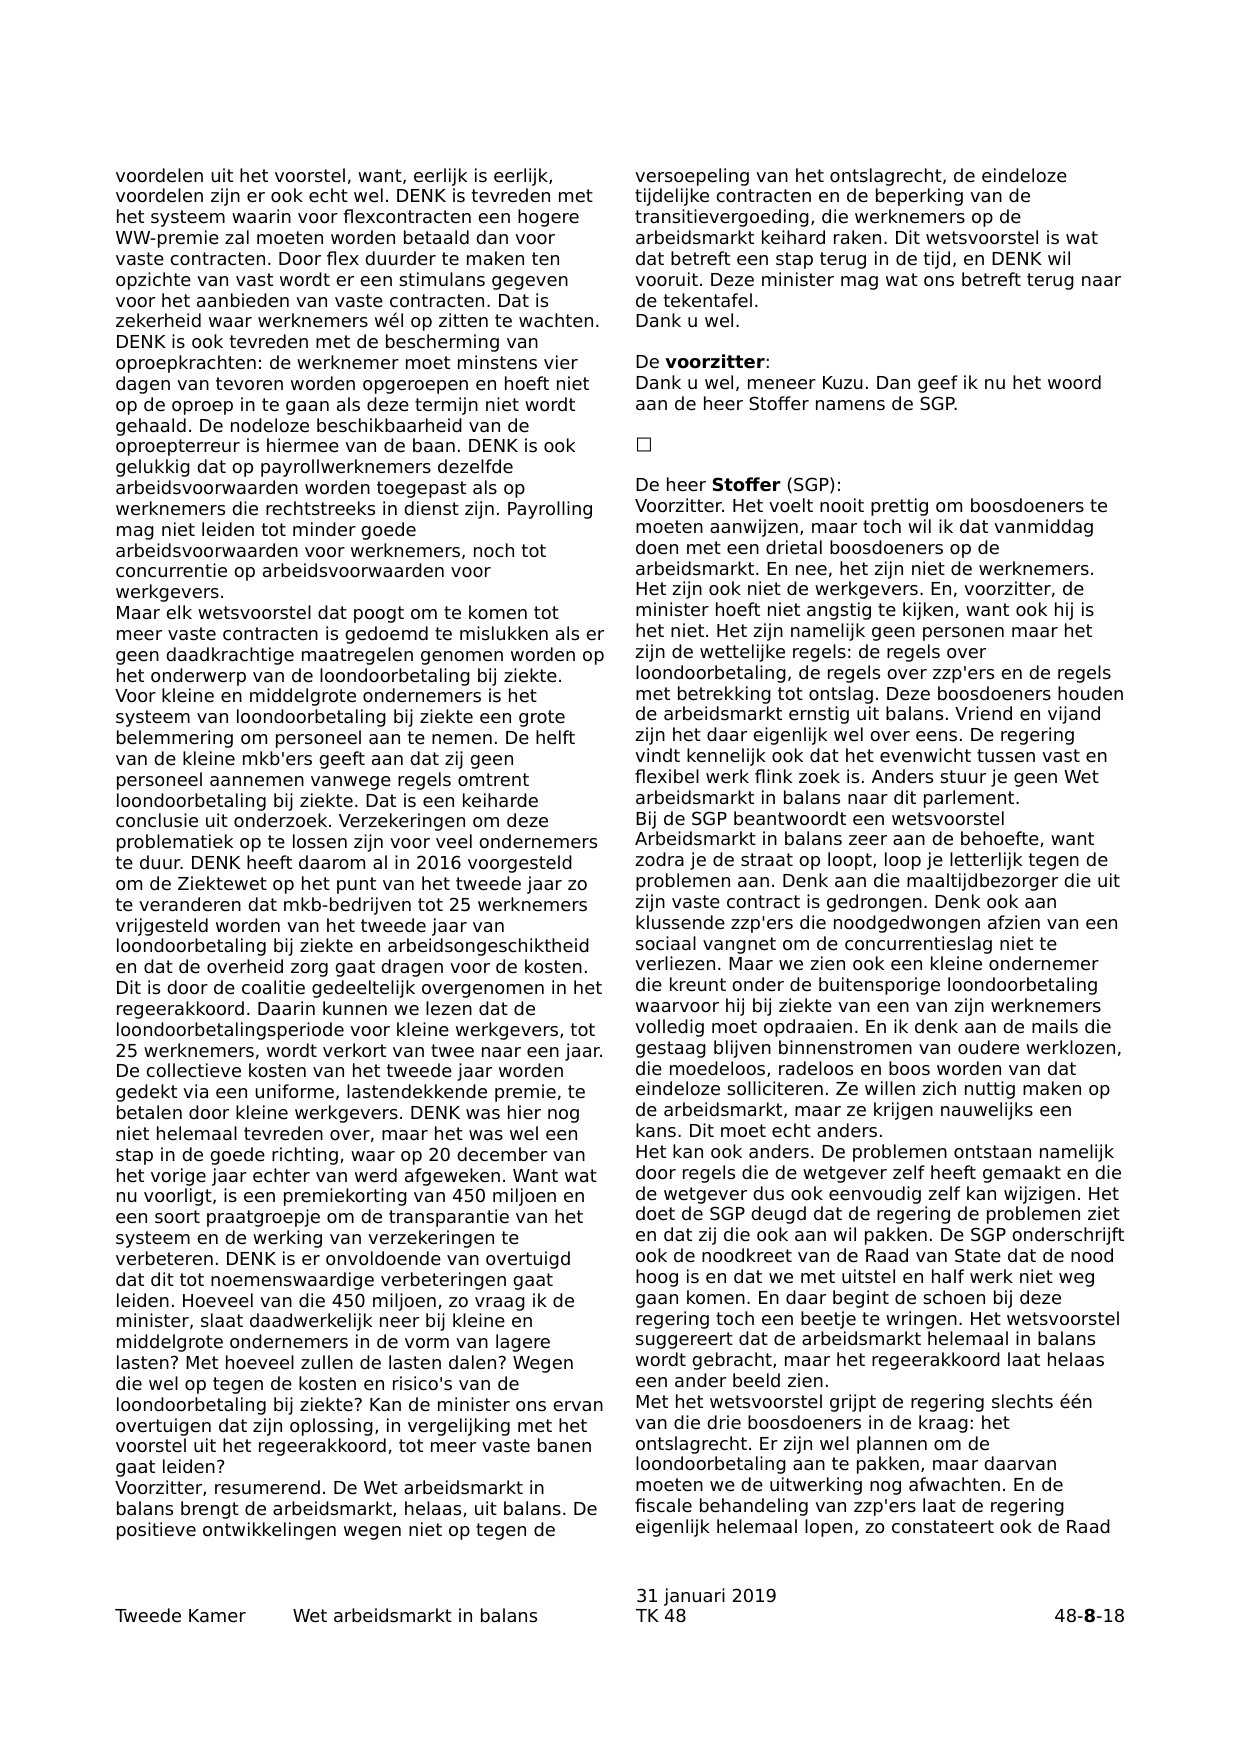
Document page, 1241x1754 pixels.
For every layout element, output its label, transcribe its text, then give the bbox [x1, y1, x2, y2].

text Dank u wel, meneer Kuzu. Dan geef ik nu het woord aan de heer Stoffer namens de SGP. [635, 373, 1125, 414]
text Voorzitter, resumerend. De Wet arbeidsmarkt in balans brengt de arbeidsmarkt, helaas, uit balans. De positieve ontwikkelingen wegen niet op tegen de [115, 1478, 605, 1540]
text Bij de SGP beantwoordt een wetsvoorstel Arbeidsmarkt in balans zeer aan de behoefte, want zodra je de straat op loopt, loop je letterlijk tegen de problemen aan. Denk aan die maaltijdbezorger die uit zijn vaste contract is gedrongen. Denk ook aan klussende zzp'ers die noodgedwongen afzien van een sociaal vangnet om de concurrentieslag niet te verliezen. Maar we zien ook een kleine ondernemer die kreunt onder de buitensporige loondoorbetaling waarvoor hij bij ziekte van een van zijn werknemers volledig moet opdraaien. En ik denk aan de mails die gestaag blijven binnenstromen van oudere werklozen, die moedeloos, radeloos en boos worden van dat eindeloze solliciteren. Ze willen zich nuttig maken op de arbeidsmarkt, maar ze krijgen nauwelijks een kans. Dit moet echt anders. [635, 808, 1125, 1142]
text Het kan ook anders. De problemen ontstaan namelijk door regels die de wetgever zelf heeft gemaakt en die de wetgever dus ook eenvoudig zelf kan wijzigen. Het doet de SGP deugd dat de regering de problemen ziet en dat zij die ook aan wil pakken. De SGP onderschrijft ook de noodkreet van de Raad van State dat de nood hoog is en dat we met uitstel en half werk niet weg gaan komen. En daar begint de schoen bij deze regering toch een beetje te wringen. Het wetsvoorstel suggereert dat de arbeidsmarkt helemaal in balans wordt gebracht, maar het regeerakkoord laat helaas een ander beeld zien. [635, 1142, 1125, 1392]
text De voorzitter: [635, 352, 1125, 373]
text De heer Stoffer (SGP): [635, 475, 1125, 496]
text versoepeling van het ontslagrecht, de eindeloze tijdelijke contracten en de beperking van de transitievergoeding, die werknemers op de arbeidsmarkt keihard raken. Dit wetsvoorstel is wat dat betreft een stap terug in de tijd, en DENK wil vooruit. Deze minister mag wat ons betreft terug naar de tekentafel. [635, 165, 1125, 311]
text Voorzitter. Het voelt nooit prettig om boosdoeners te moeten aanwijzen, maar toch wil ik dat vanmiddag doen met een drietal boosdoeners op de arbeidsmarkt. En nee, het zijn niet de werknemers. Het zijn ook niet de werkgevers. En, voorzitter, de minister hoeft niet angstig te kijken, want ook hij is het niet. Het zijn namelijk geen personen maar het zijn de wettelijke regels: de regels over loondoorbetaling, de regels over zzp'ers en de regels met betrekking tot ontslag. Deze boosdoeners houden de arbeidsmarkt ernstig uit balans. Vriend en vijand zijn het daar eigenlijk wel over eens. De regering vindt kennelijk ook dat het evenwicht tussen vast en flexibel werk flink zoek is. Anders stuur je geen Wet arbeidsmarkt in balans naar dit parlement. [635, 496, 1125, 808]
text voordelen uit het voorstel, want, eerlijk is eerlijk, voordelen zijn er ook echt wel. DENK is tevreden met het systeem waarin voor flexcontracten een hogere WW-premie zal moeten worden betaald dan voor vaste contracten. Door flex duurder te maken ten opzichte van vast wordt er een stimulans gegeven voor het aanbieden van vaste contracten. Dat is zekerheid waar werknemers wél op zitten te wachten. DENK is ook tevreden met de bescherming van oproepkrachten: de werknemer moet minstens vier dagen van tevoren worden opgeroepen en hoeft niet op de oproep in te gaan als deze termijn niet wordt gehaald. De nodeloze beschikbaarheid van de oproepterreur is hiermee van de baan. DENK is ook gelukkig dat op payrollwerknemers dezelfde arbeidsvoorwaarden worden toegepast als op werknemers die rechtstreeks in dienst zijn. Payrolling mag niet leiden tot minder goede arbeidsvoorwaarden voor werknemers, noch tot concurrentie op arbeidsvoorwaarden voor werkgevers. [115, 165, 605, 603]
text Dank u wel. [635, 311, 1125, 332]
text ⬜ [635, 434, 1125, 455]
text Maar elk wetsvoorstel dat poogt om te komen tot meer vaste contracten is gedoemd te mislukken als er geen daadkrachtige maatregelen genomen worden op het onderwerp van de loondoorbetaling bij ziekte. Voor kleine en middelgrote ondernemers is het systeem van loondoorbetaling bij ziekte een grote belemmering om personeel aan te nemen. De helft van de kleine mkb'ers geeft aan dat zij geen personeel aannemen vanwege regels omtrent loondoorbetaling bij ziekte. Dat is een keiharde conclusie uit onderzoek. Verzekeringen om deze problematiek op te lossen zijn voor veel ondernemers te duur. DENK heeft daarom al in 2016 voorgesteld om de Ziektewet op het punt van het tweede jaar zo te veranderen dat mkb-bedrijven tot 25 werknemers vrijgesteld worden van het tweede jaar van loondoorbetaling bij ziekte en arbeidsongeschiktheid en dat de overheid zorg gaat dragen voor de kosten. Dit is door de coalitie gedeeltelijk overgenomen in het regeerakkoord. Daarin kunnen we lezen dat de loondoorbetalingsperiode voor kleine werkgevers, tot 25 werknemers, wordt verkort van twee naar een jaar. De collectieve kosten van het tweede jaar worden gedekt via een uniforme, lastendekkende premie, te betalen door kleine werkgevers. DENK was hier nog niet helemaal tevreden over, maar het was wel een stap in de goede richting, waar op 20 december van het vorige jaar echter van werd afgeweken. Want wat nu voorligt, is een premiekorting van 450 miljoen en een soort praatgroepje om de transparantie van het systeem en de werking van verzekeringen te verbeteren. DENK is er onvoldoende van overtuigd dat dit tot noemenswaardige verbeteringen gaat leiden. Hoeveel van die 450 miljoen, zo vraag ik de minister, slaat daadwerkelijk neer bij kleine en middelgrote ondernemers in de vorm van lagere lasten? Met hoeveel zullen de lasten dalen? Wegen die wel op tegen de kosten en risico's van de loondoorbetaling bij ziekte? Kan de minister ons ervan overtuigen dat zijn oplossing, in vergelijking met het voorstel uit het regeerakkoord, tot meer vaste banen gaat leiden? [115, 603, 605, 1478]
text Met het wetsvoorstel grijpt de regering slechts één van die drie boosdoeners in de kraag: het ontslagrecht. Er zijn wel plannen om de loondoorbetaling aan te pakken, maar daarvan moeten we de uitwerking nog afwachten. En de fiscale behandeling van zzp'ers laat de regering eigenlijk helemaal lopen, zo constateert ook de Raad [635, 1392, 1125, 1537]
